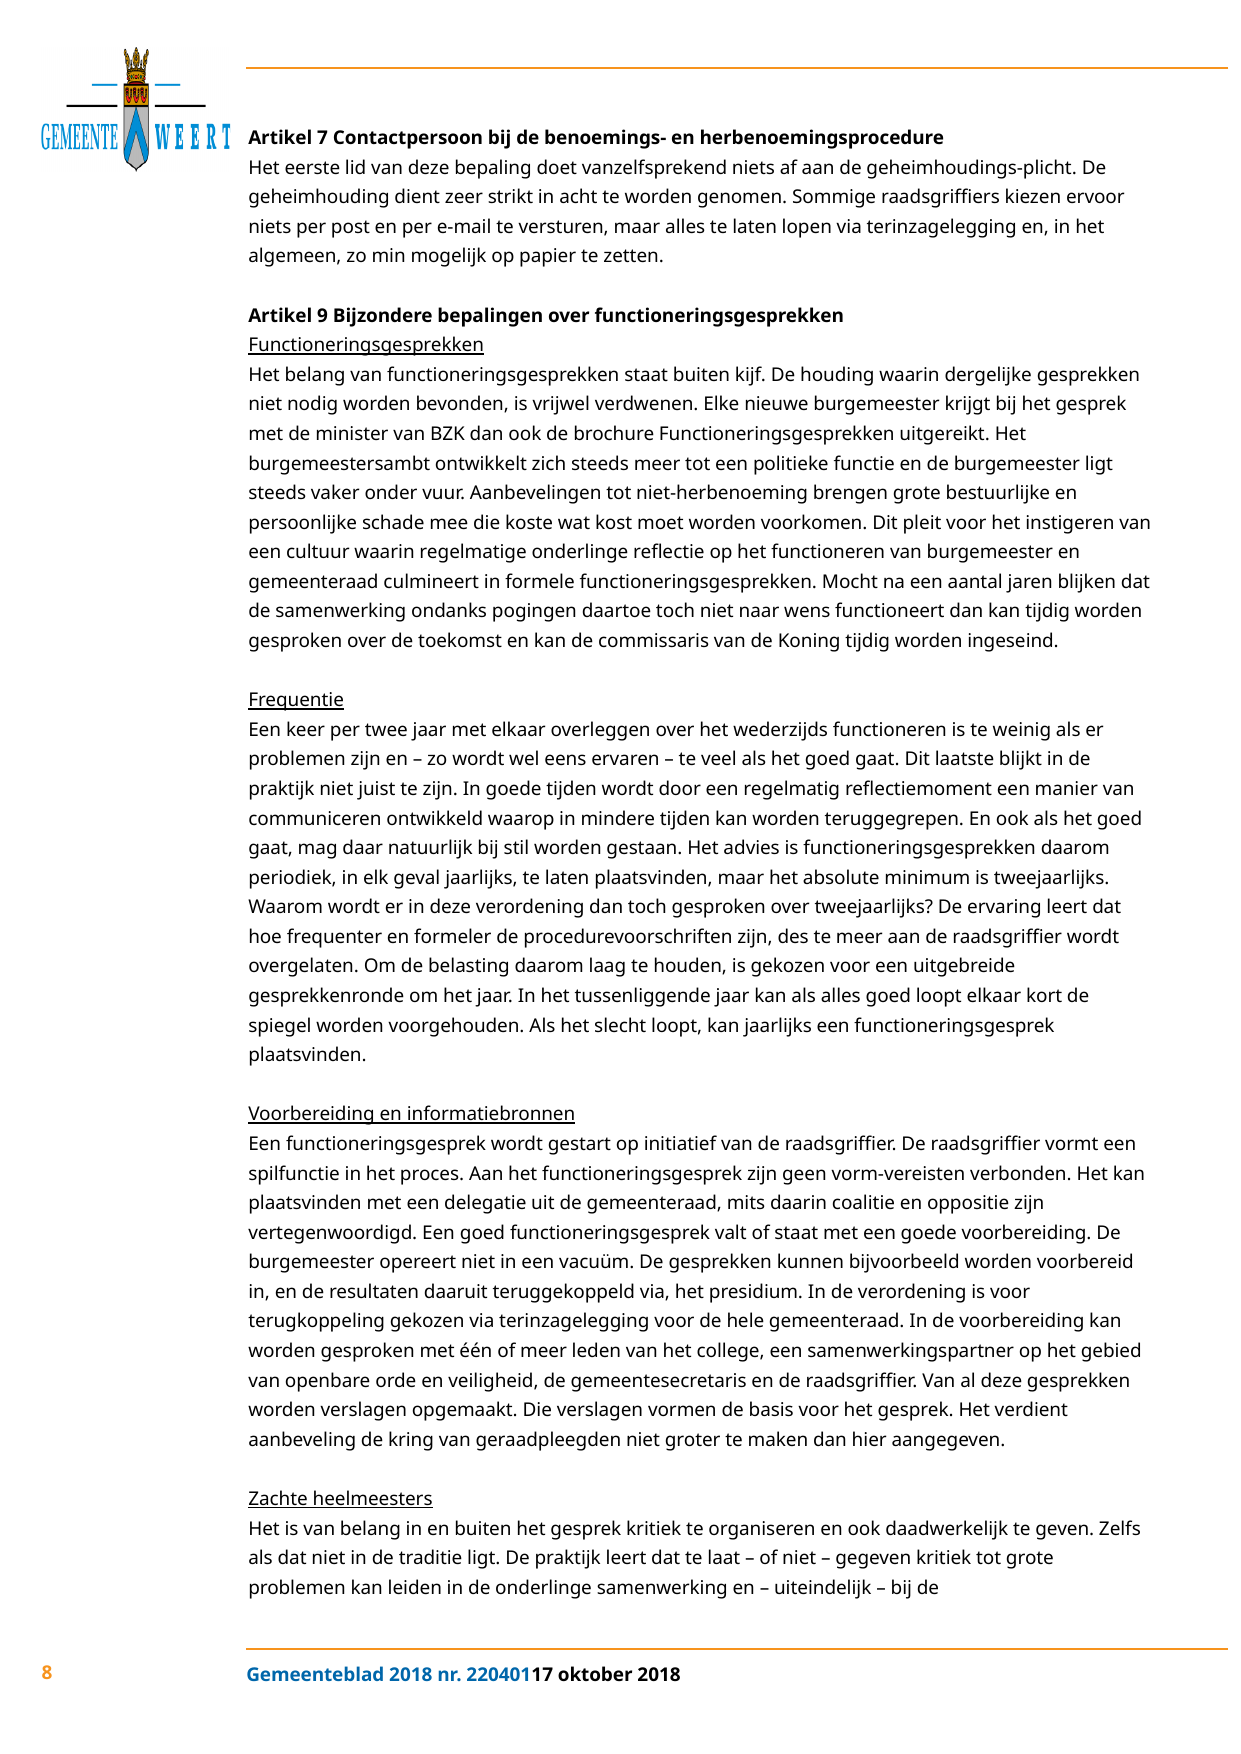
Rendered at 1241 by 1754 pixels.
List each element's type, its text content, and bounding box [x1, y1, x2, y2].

text Zachte heelmeesters [248, 1485, 1152, 1511]
text Functioneringsgesprekken [248, 331, 1152, 357]
picture [41, 47, 231, 172]
text Frequentie [248, 686, 1152, 712]
text Het belang van functioneringsgesprekken staat buiten kijf. De houding waarin dergelijke gesprekken niet nodig worden bevonden, is vrijwel verdwenen. Elke nieuwe burgemeester krijgt bij het gesprek met de minister van BZK dan ook de brochure Functioneringsgesprekken uitgereikt. Het burgemeestersambt ontwikkelt zich steeds meer tot een politieke functie en de burgemeester ligt steeds vaker onder vuur. Aanbevelingen tot niet-herbenoeming brengen grote bestuurlijke en persoonlijke schade mee die koste wat kost moet worden voorkomen. Dit pleit voor het instigeren van een cultuur waarin regelmatige onderlinge reflectie op het functioneren van burgemeester en gemeenteraad culmineert in formele functioneringsgesprekken. Mocht na een aantal jaren blijken dat de samenwerking ondanks pogingen daartoe toch niet naar wens functioneert dan kan tijdig worden gesproken over de toekomst en kan de commissaris van de Koning tijdig worden ingeseind. [248, 361, 1152, 653]
text Een keer per twee jaar met elkaar overleggen over het wederzijds functioneren is te weinig als er problemen zijn en – zo wordt wel eens ervaren – te veel als het goed gaat. Dit laatste blijkt in de praktijk niet juist te zijn. In goede tijden wordt door een regelmatig reflectiemoment een manier van communiceren ontwikkeld waarop in mindere tijden kan worden teruggegrepen. En ook als het goed gaat, mag daar natuurlijk bij stil worden gestaan. Het advies is functioneringsgesprekken daarom periodiek, in elk geval jaarlijks, te laten plaatsvinden, maar het absolute minimum is tweejaarlijks. [248, 716, 1152, 890]
text Waarom wordt er in deze verordening dan toch gesproken over tweejaarlijks? De ervaring leert dat hoe frequenter en formeler de procedurevoorschriften zijn, des te meer aan de raadsgriffier wordt overgelaten. Om de belasting daarom laag te houden, is gekozen voor een uitgebreide gesprekkenronde om het jaar. In het tussenliggende jaar kan als alles goed loopt elkaar kort de spiegel worden voorgehouden. Als het slecht loopt, kan jaarlijks een functioneringsgesprek plaatsvinden. [248, 893, 1152, 1067]
text Het is van belang in en buiten het gesprek kritiek te organiseren en ook daadwerkelijk te geven. Zelfs als dat niet in de traditie ligt. De praktijk leert dat te laat – of niet – gegeven kritiek tot grote problemen kan leiden in de onderlinge samenwerking en – uiteindelijk – bij de [248, 1515, 1152, 1600]
text Een functioneringsgesprek wordt gestart op initiatief van de raadsgriffier. De raadsgriffier vormt een spilfunctie in het proces. Aan het functioneringsgesprek zijn geen vorm-vereisten verbonden. Het kan plaatsvinden met een delegatie uit de gemeenteraad, mits daarin coalitie en oppositie zijn vertegenwoordigd. Een goed functioneringsgesprek valt of staat met een goede voorbereiding. De burgemeester opereert niet in een vacuüm. De gesprekken kunnen bijvoorbeeld worden voorbereid in, en de resultaten daaruit teruggekoppeld via, het presidium. In de verordening is voor terugkoppeling gekozen via terinzagelegging voor de hele gemeenteraad. In de voorbereiding kan worden gesproken met één of meer leden van het college, een samenwerkingspartner op het gebied van openbare orde en veiligheid, de gemeentesecretaris en de raadsgriffier. Van al deze gesprekken worden verslagen opgemaakt. Die verslagen vormen de basis voor het gesprek. Het verdient aanbeveling de kring van geraadpleegden niet groter te maken dan hier aangegeven. [248, 1130, 1152, 1452]
text Het eerste lid van deze bepaling doet vanzelfsprekend niets af aan de geheimhoudings-plicht. De geheimhouding dient zeer strikt in acht te worden genomen. Sommige raadsgriffiers kiezen ervoor niets per post en per e-mail te versturen, maar alles te laten lopen via terinzagelegging en, in het algemeen, zo min mogelijk op papier te zetten. [248, 154, 1152, 268]
text Artikel 9 Bijzondere bepalingen over functioneringsgesprekken [248, 302, 1152, 328]
text Artikel 7 Contactpersoon bij de benoemings- en herbenoemingsprocedure [248, 124, 1152, 150]
text Voorbereiding en informatiebronnen [248, 1101, 1152, 1126]
